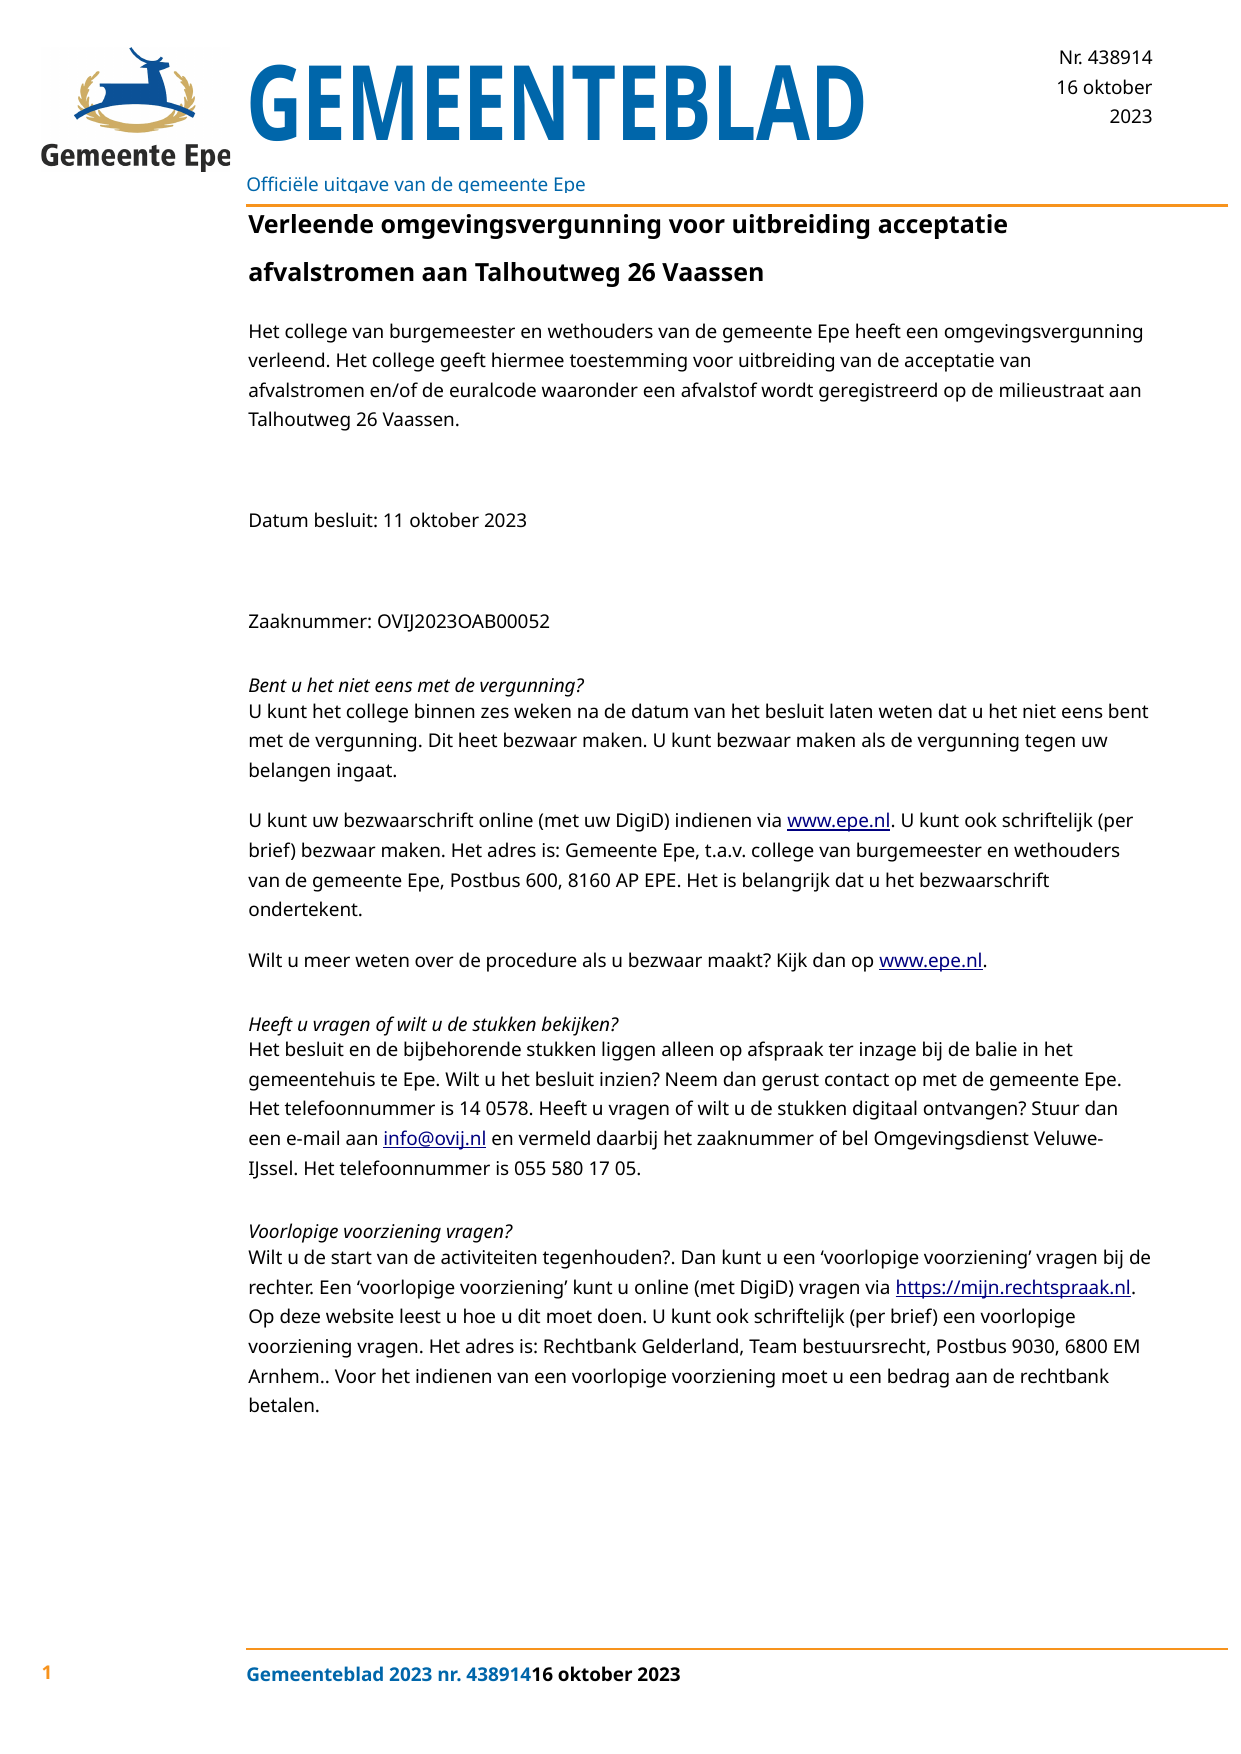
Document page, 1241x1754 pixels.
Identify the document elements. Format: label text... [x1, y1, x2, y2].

text Wilt u meer weten over de procedure als u bezwaar maakt? Kijk dan op www.epe.nl. [248, 947, 1152, 972]
text Verleende omgevingsvergunning voor uitbreiding acceptatie afvalstromen aan Talhoutweg 26 Vaassen [248, 207, 1152, 288]
text Het college van burgemeester en wethouders van de gemeente Epe heeft een omgevingsvergunning verleend. Het college geeft hiermee toestemming voor uitbreiding van de acceptatie van afvalstromen en/of de euralcode waaronder een afvalstof wordt geregistreerd op de milieustraat aan Talhoutweg 26 Vaassen. [248, 318, 1152, 432]
picture [41, 47, 231, 172]
text Voorlopige voorziening vragen? [248, 1219, 1152, 1244]
text U kunt het college binnen zes weken na de datum van het besluit laten weten dat u het niet eens bent met de vergunning. Dit heet bezwaar maken. U kunt bezwaar maken als de vergunning tegen uw belangen ingaat. [248, 698, 1152, 783]
text U kunt uw bezwaarschrift online (met uw DigiD) indienen via www.epe.nl. U kunt ook schriftelijk (per brief) bezwaar maken. Het adres is: Gemeente Epe, t.a.v. college van burgemeester en wethouders van de gemeente Epe, Postbus 600, 8160 AP EPE. Het is belangrijk dat u het bezwaarschrift ondertekent. [248, 808, 1152, 922]
text Zaaknummer: OVIJ2023OAB00052 [248, 608, 1152, 634]
text Heeft u vragen of wilt u de stukken bekijken? [248, 1011, 1152, 1036]
text Wilt u de start van de activiteiten tegenhouden?. Dan kunt u een ‘voorlopige voorziening’ vragen bij de rechter. Een ‘voorlopige voorziening’ kunt u online (met DigiD) vragen via https://mijn.rechtspraak.nl. Op deze website leest u hoe u dit moet doen. U kunt ook schriftelijk (per brief) een voorlopige voorziening vragen. Het adres is: Rechtbank Gelderland, Team bestuursrecht, Postbus 9030, 6800 EM Arnhem.. Voor het indienen van een voorlopige voorziening moet u een bedrag aan de rechtbank betalen. [248, 1244, 1152, 1418]
text Bent u het niet eens met de vergunning? [248, 672, 1152, 698]
text Het besluit en de bijbehorende stukken liggen alleen op afspraak ter inzage bij de balie in het gemeentehuis te Epe. Wilt u het besluit inzien? Neem dan gerust contact op met de gemeente Epe. Het telefoonnummer is 14 0578. Heeft u vragen of wilt u de stukken digitaal ontvangen? Stuur dan een e-mail aan info@ovij.nl en vermeld daarbij het zaaknummer of bel Omgevingsdienst Veluwe-IJssel. Het telefoonnummer is 055 580 17 05. [248, 1036, 1152, 1181]
text Datum besluit: 11 oktober 2023 [248, 507, 1152, 533]
